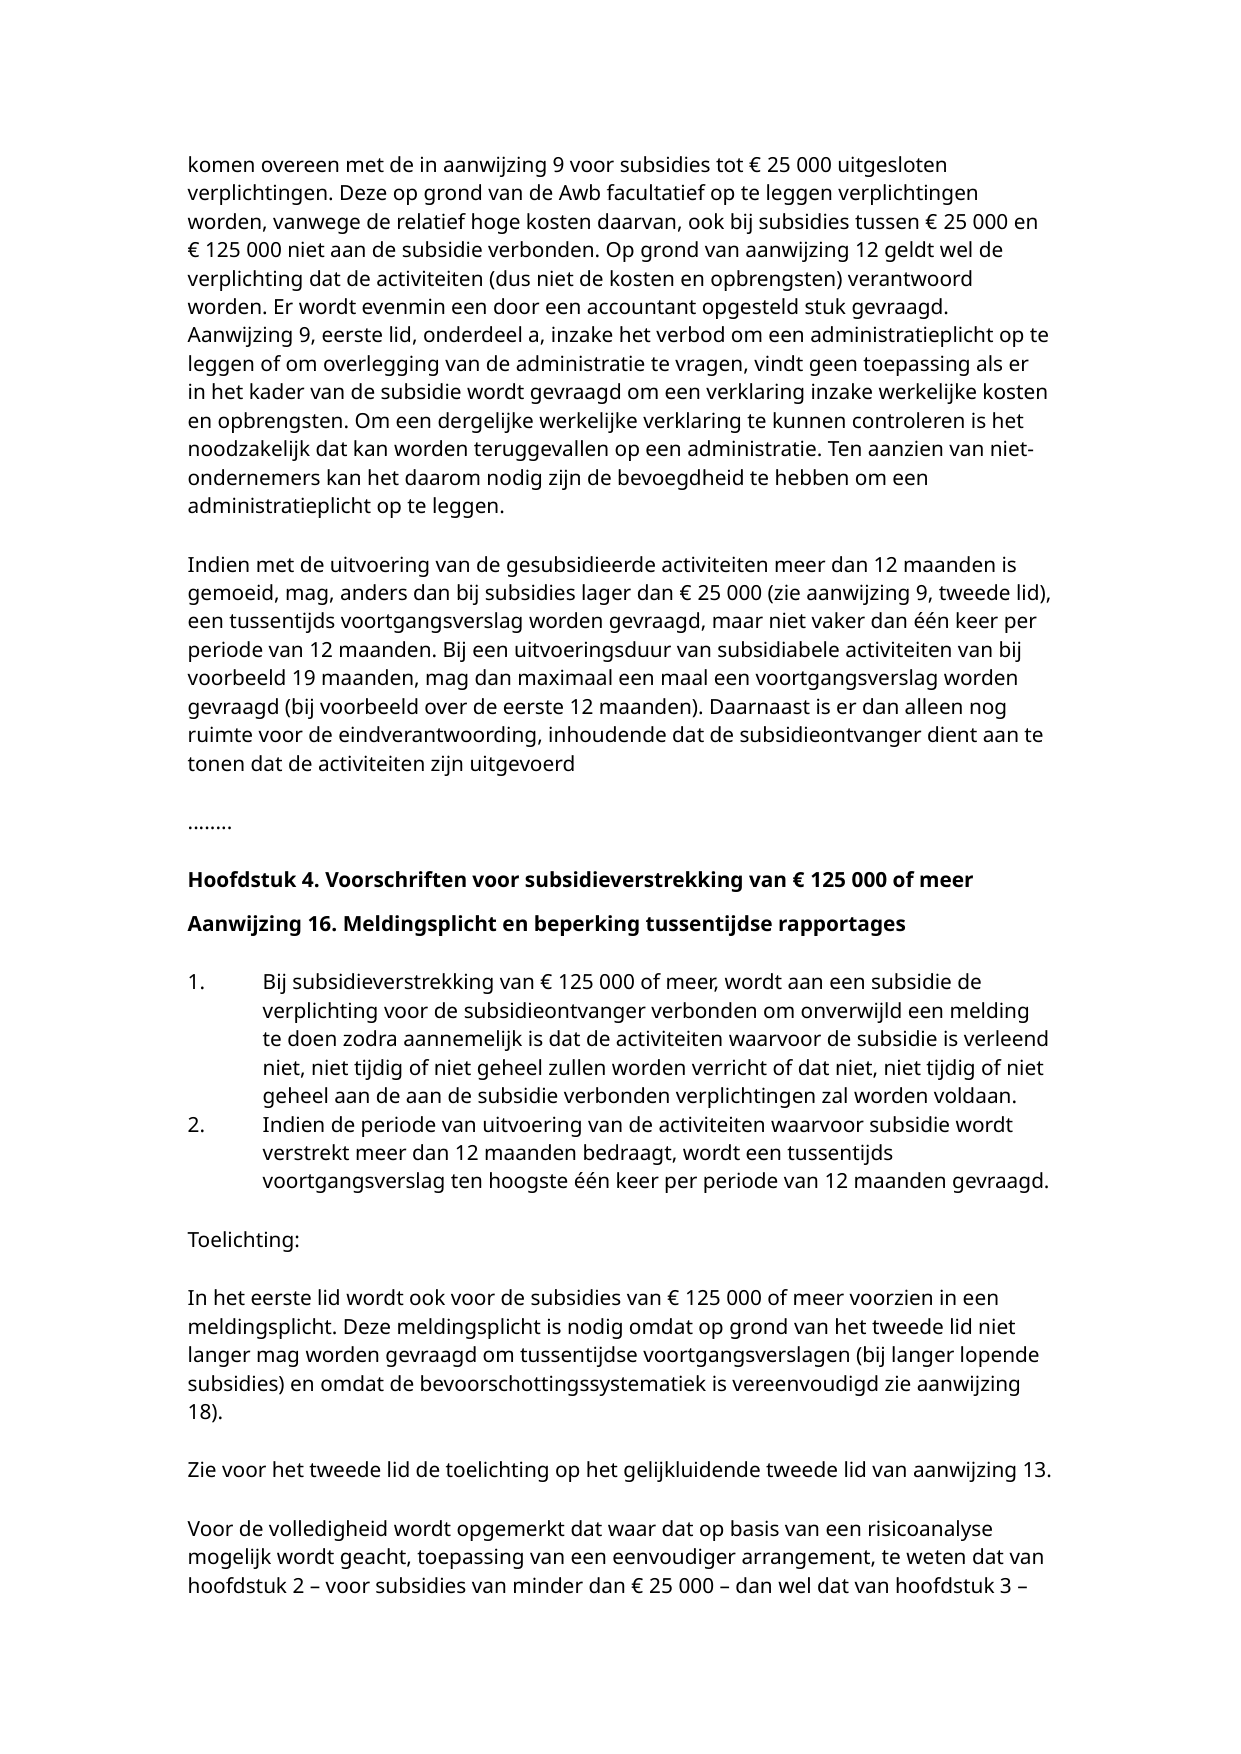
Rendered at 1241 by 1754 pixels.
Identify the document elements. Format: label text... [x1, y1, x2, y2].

text In het eerste lid wordt ook voor de subsidies van € 125 000 of meer voorzien in een meldingsplicht. Deze meldingsplicht is nodig omdat op grond van het tweede lid niet langer mag worden gevraagd om tussentijdse voortgangsverslagen (bij langer lopende subsidies) en omdat de bevoorschottingssystematiek is vereenvoudigd zie aanwijzing 18). [187, 1283, 1053, 1426]
list Indien de periode van uitvoering van de activiteiten waarvoor subsidie wordt verstrekt meer dan 12 maanden bedraagt, wordt een tussentijds voortgangsverslag ten hoogste één keer per periode van 12 maanden gevraagd. [187, 1110, 1053, 1195]
text Aanwijzing 16. Meldingsplicht en beperking tussentijdse rapportages [187, 909, 1053, 937]
list Bij subsidieverstrekking van € 125 000 of meer, wordt aan een subsidie de verplichting voor de subsidieontvanger verbonden om onverwijld een melding te doen zodra aannemelijk is dat de activiteiten waarvoor de subsidie is verleend niet, niet tijdig of niet geheel zullen worden verricht of dat niet, niet tijdig of niet geheel aan de aan de subsidie verbonden verplichtingen zal worden voldaan. [187, 967, 1053, 1110]
text Indien met de uitvoering van de gesubsidieerde activiteiten meer dan 12 maanden is gemoeid, mag, anders dan bij subsidies lager dan € 25 000 (zie aanwijzing 9, tweede lid), een tussentijds voortgangsverslag worden gevraagd, maar niet vaker dan één keer per periode van 12 maanden. Bij een uitvoeringsduur van subsidiabele activiteiten van bij voorbeeld 19 maanden, mag dan maximaal een maal een voortgangsverslag worden gevraagd (bij voorbeeld over de eerste 12 maanden). Daarnaast is er dan alleen nog ruimte voor de eindverantwoording, inhoudende dat de subsidieontvanger dient aan te tonen dat de activiteiten zijn uitgevoerd [187, 550, 1053, 777]
text Toelichting: [187, 1225, 1053, 1253]
text Zie voor het tweede lid de toelichting op het gelijkluidende tweede lid van aanwijzing 13. [187, 1456, 1053, 1484]
text ........ [187, 807, 1053, 836]
text Voor de volledigheid wordt opgemerkt dat waar dat op basis van een risicoanalyse mogelijk wordt geacht, toepassing van een eenvoudiger arrangement, te weten dat van hoofdstuk 2 – voor subsidies van minder dan € 25 000 – dan wel dat van hoofdstuk 3 – [187, 1514, 1053, 1599]
text Hoofdstuk 4. Voorschriften voor subsidieverstrekking van € 125 000 of meer [187, 866, 1053, 894]
text komen overeen met de in aanwijzing 9 voor subsidies tot € 25 000 uitgesloten verplichtingen. Deze op grond van de Awb facultatief op te leggen verplichtingen worden, vanwege de relatief hoge kosten daarvan, ook bij subsidies tussen € 25 000 en € 125 000 niet aan de subsidie verbonden. Op grond van aanwijzing 12 geldt wel de verplichting dat de activiteiten (dus niet de kosten en opbrengsten) verantwoord worden. Er wordt evenmin een door een accountant opgesteld stuk gevraagd. Aanwijzing 9, eerste lid, onderdeel a, inzake het verbod om een administratieplicht op te leggen of om overlegging van de administratie te vragen, vindt geen toepassing als er in het kader van de subsidie wordt gevraagd om een verklaring inzake werkelijke kosten en opbrengsten. Om een dergelijke werkelijke verklaring te kunnen controleren is het noodzakelijk dat kan worden teruggevallen op een administratie. Ten aanzien van niet-ondernemers kan het daarom nodig zijn de bevoegdheid te hebben om een administratieplicht op te leggen. [187, 150, 1053, 520]
